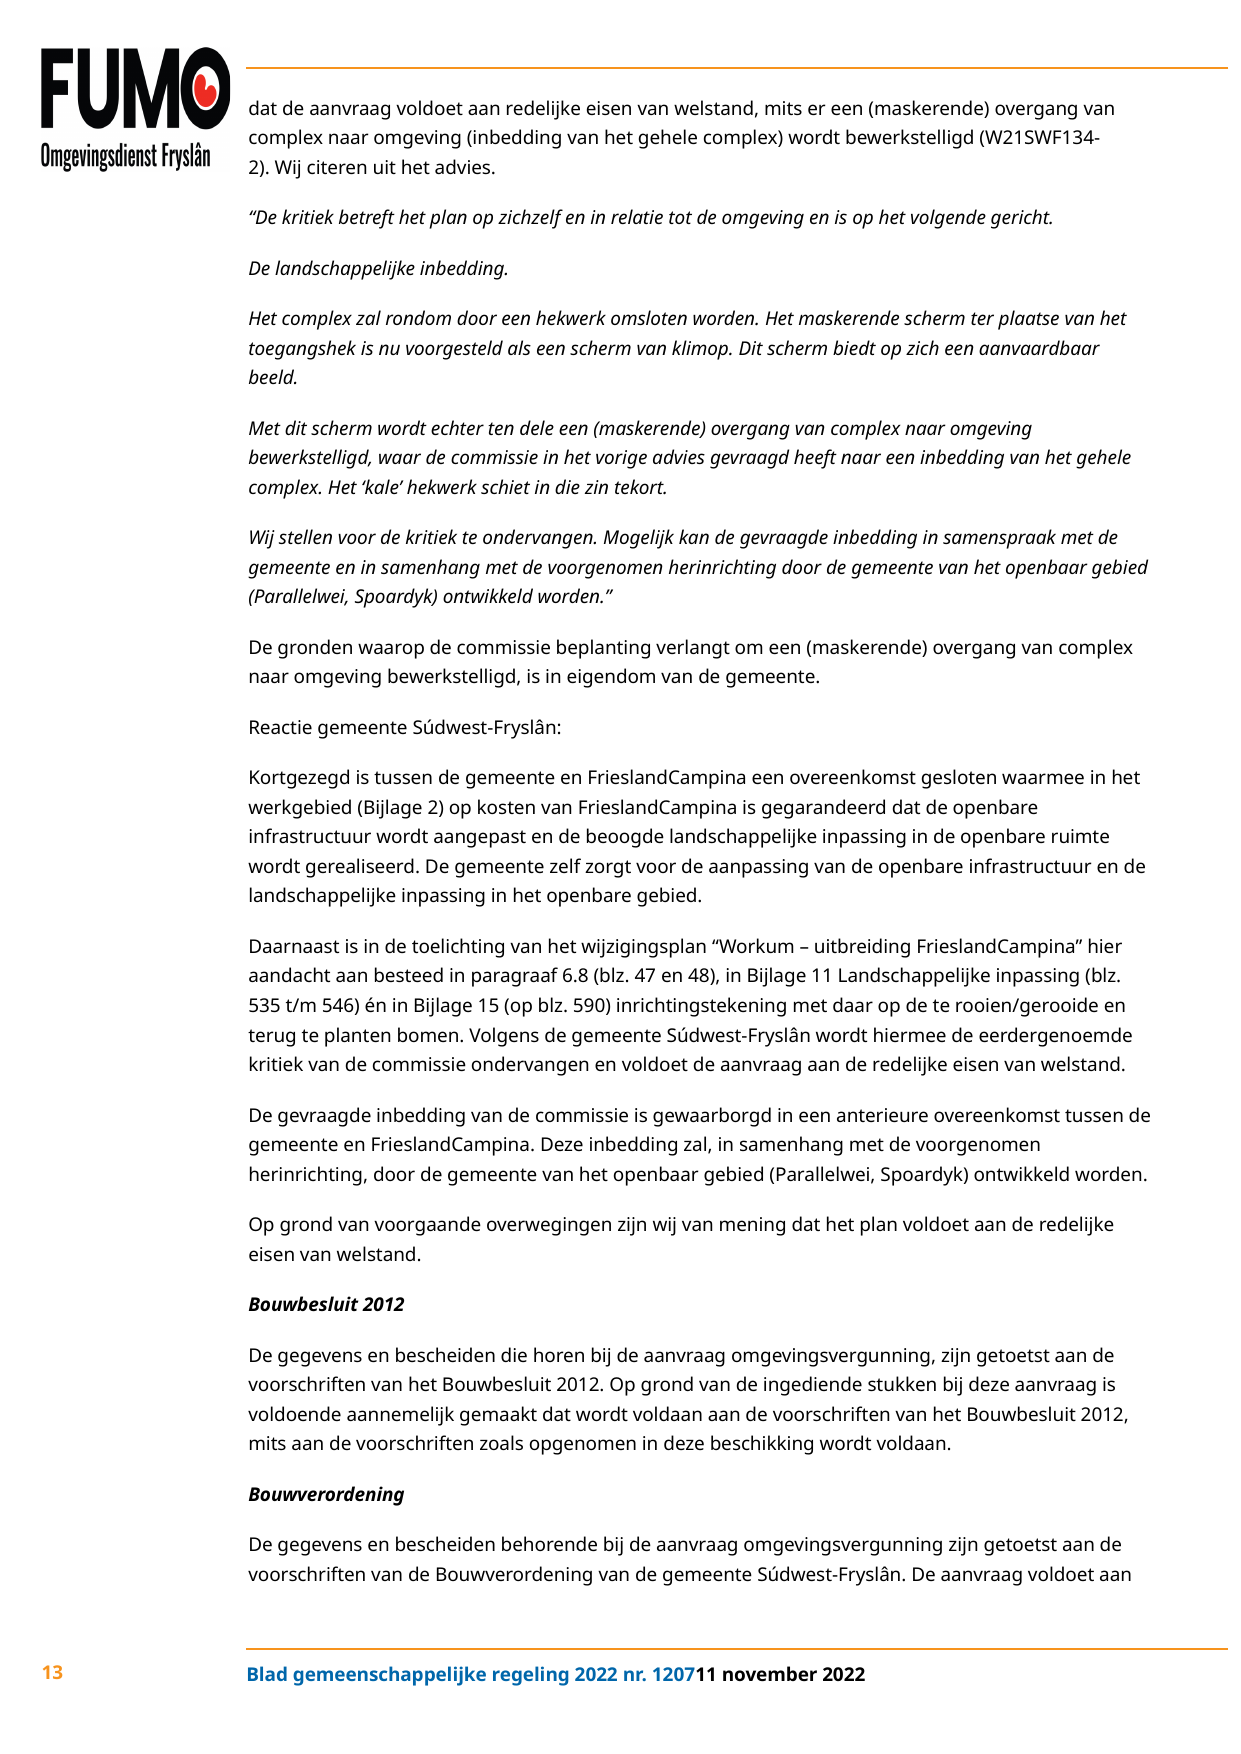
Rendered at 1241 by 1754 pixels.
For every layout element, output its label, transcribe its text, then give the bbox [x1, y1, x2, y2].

text Kortgezegd is tussen de gemeente en FrieslandCampina een overeenkomst gesloten waarmee in het werkgebied (Bijlage 2) op kosten van FrieslandCampina is gegarandeerd dat de openbare infrastructuur wordt aangepast en de beoogde landschappelijke inpassing in de openbare ruimte wordt gerealiseerd. De gemeente zelf zorgt voor de aanpassing van de openbare infrastructuur en de landschappelijke inpassing in het openbare gebied. [248, 764, 1152, 908]
text De gevraagde inbedding van de commissie is gewaarborgd in een anterieure overeenkomst tussen de gemeente en FrieslandCampina. Deze inbedding zal, in samenhang met de voorgenomen herinrichting, door de gemeente van het openbaar gebied (Parallelwei, Spoardyk) ontwikkeld worden. [248, 1102, 1152, 1187]
picture [41, 47, 231, 172]
text Reactie gemeente Súdwest-Fryslân: [248, 714, 1152, 740]
text Met dit scherm wordt echter ten dele een (maskerende) overgang van complex naar omgeving bewerkstelligd, waar de commissie in het vorige advies gevraagd heeft naar een inbedding van het gehele complex. Het ‘kale’ hekwerk schiet in die zin tekort. [248, 415, 1152, 500]
text Op grond van voorgaande overwegingen zijn wij van mening dat het plan voldoet aan de redelijke eisen van welstand. [248, 1211, 1152, 1267]
text Wij stellen voor de kritiek te ondervangen. Mogelijk kan de gevraagde inbedding in samenspraak met de gemeente en in samenhang met de voorgenomen herinrichting door de gemeente van het openbaar gebied (Parallelwei, Spoardyk) ontwikkeld worden.” [248, 524, 1152, 609]
text Daarnaast is in de toelichting van het wijzigingsplan “Workum – uitbreiding FrieslandCampina” hier aandacht aan besteed in paragraaf 6.8 (blz. 47 en 48), in Bijlage 11 Landschappelijke inpassing (blz. 535 t/m 546) én in Bijlage 15 (op blz. 590) inrichtingstekening met daar op de te rooien/gerooide en terug te planten bomen. Volgens de gemeente Súdwest-Fryslân wordt hiermee de eerdergenoemde kritiek van de commissie ondervangen en voldoet de aanvraag aan de redelijke eisen van welstand. [248, 933, 1152, 1077]
text De gronden waarop de commissie beplanting verlangt om een (maskerende) overgang van complex naar omgeving bewerkstelligd, is in eigendom van de gemeente. [248, 634, 1152, 689]
text “De kritiek betreft het plan op zichzelf en in relatie tot de omgeving en is op het volgende gericht. [248, 204, 1152, 230]
text De gegevens en bescheiden die horen bij de aanvraag omgevingsvergunning, zijn getoetst aan de voorschriften van het Bouwbesluit 2012. Op grond van de ingediende stukken bij deze aanvraag is voldoende aannemelijk gemaakt dat wordt voldaan aan de voorschriften van het Bouwbesluit 2012, mits aan de voorschriften zoals opgenomen in deze beschikking wordt voldaan. [248, 1342, 1152, 1456]
text Bouwverordening [248, 1481, 1152, 1507]
text De gegevens en bescheiden behorende bij de aanvraag omgevingsvergunning zijn getoetst aan de voorschriften van de Bouwverordening van de gemeente Súdwest-Fryslân. De aanvraag voldoet aan [248, 1531, 1152, 1587]
text De landschappelijke inbedding. [248, 255, 1152, 281]
text Bouwbesluit 2012 [248, 1291, 1152, 1317]
text dat de aanvraag voldoet aan redelijke eisen van welstand, mits er een (maskerende) overgang van complex naar omgeving (inbedding van het gehele complex) wordt bewerkstelligd (W21SWF134-2). Wij citeren uit het advies. [248, 95, 1152, 180]
text Het complex zal rondom door een hekwerk omsloten worden. Het maskerende scherm ter plaatse van het toegangshek is nu voorgesteld als een scherm van klimop. Dit scherm biedt op zich een aanvaardbaar beeld. [248, 305, 1152, 390]
